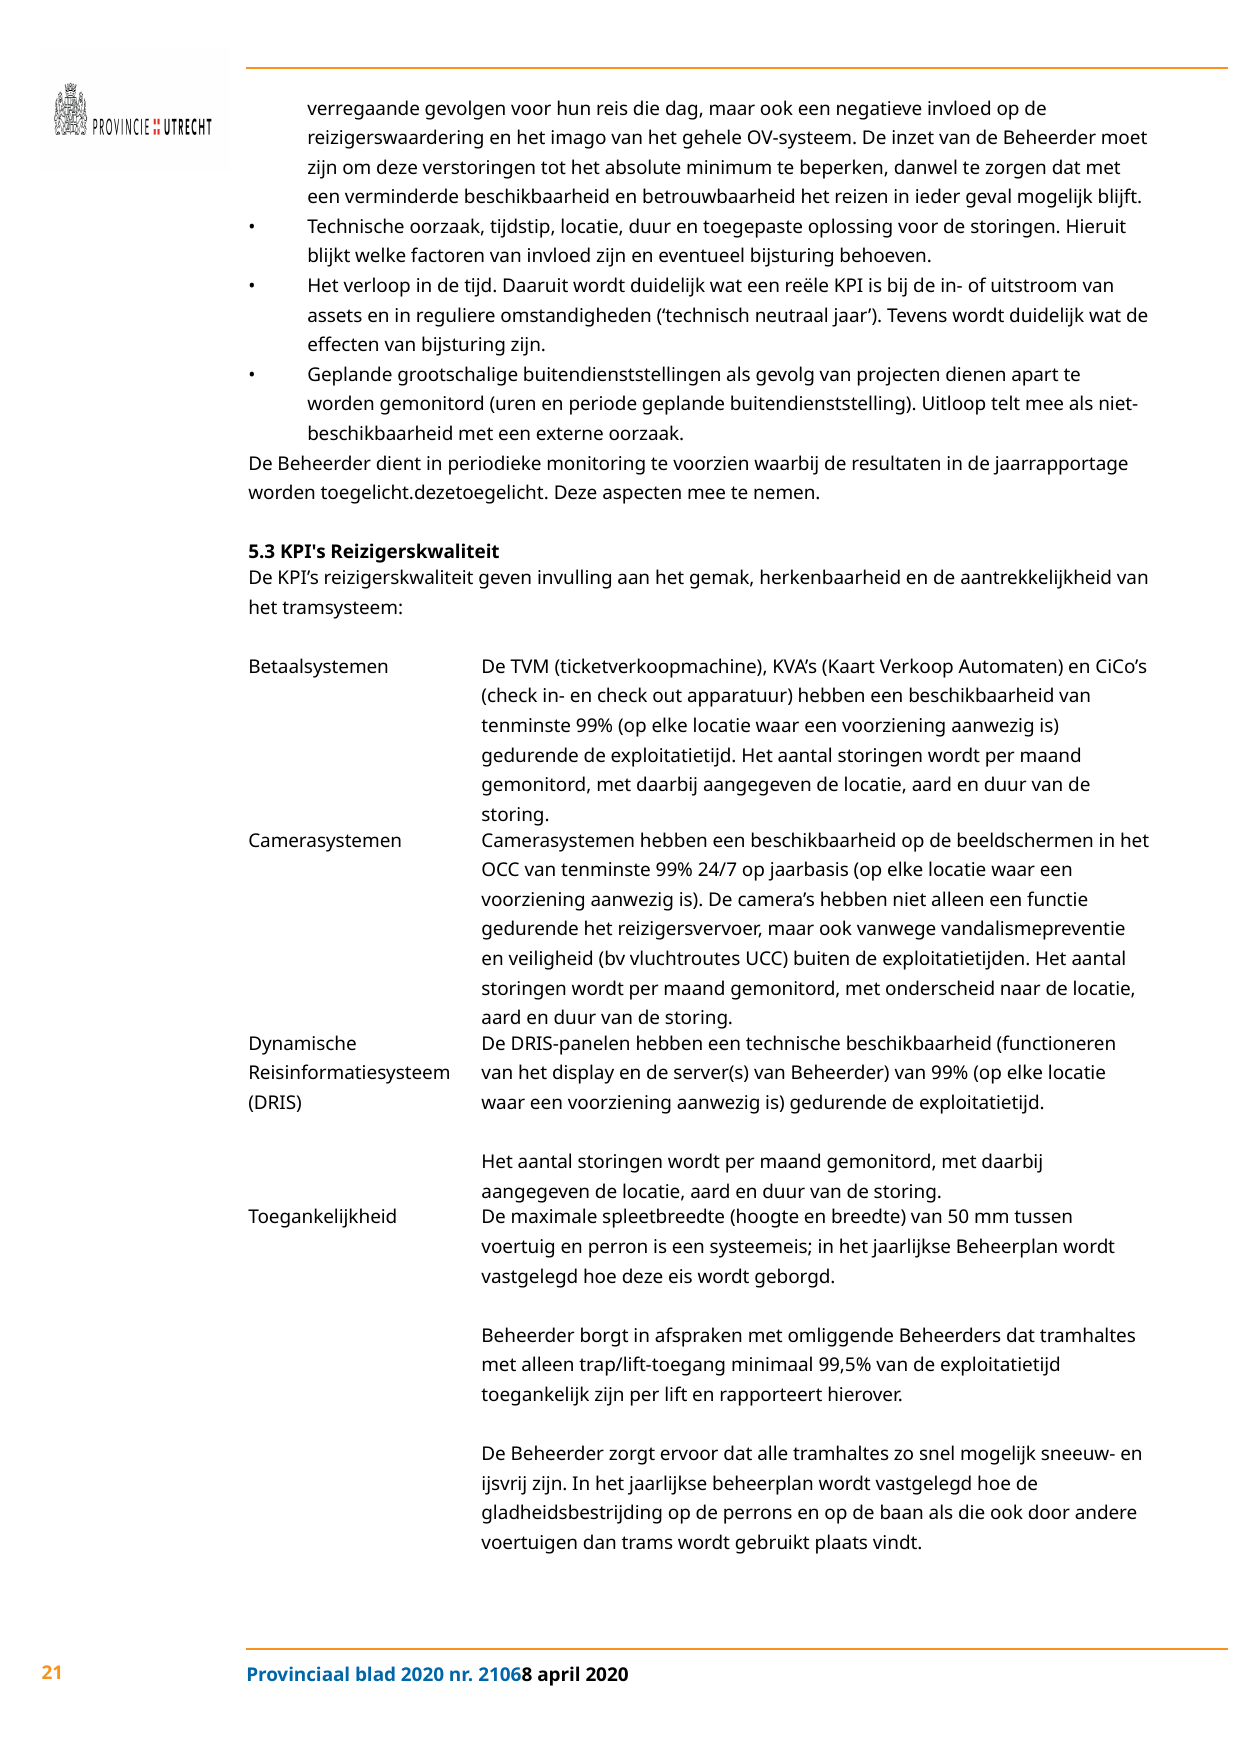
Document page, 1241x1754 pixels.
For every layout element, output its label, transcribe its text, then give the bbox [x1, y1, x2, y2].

text De KPI’s reizigerskwaliteit geven invulling aan het gemak, herkenbaarheid en de aantrekkelijkheid van het tramsysteem: [248, 564, 1152, 619]
table_header Betaalsystemen [248, 653, 481, 827]
table_cell Camerasystemen [248, 827, 481, 1030]
table_cell Camerasystemen hebben een beschikbaarheid op de beeldschermen in het OCC van tenminste 99% 24/7 op jaarbasis (op elke locatie waar een voorziening aanwezig is). De camera’s hebben niet alleen een functie gedurende het reizigersvervoer, maar ook vanwege vandalismepreventie en veiligheid (bv vluchtroutes UCC) buiten de exploitatietijden. Het aantal storingen wordt per maand gemonitord, met onderscheid naar de locatie, aard en duur van de storing. [481, 827, 1152, 1030]
list verregaande gevolgen voor hun reis die dag, maar ook een negatieve invloed op de reizigerswaardering en het imago van het gehele OV-systeem. De inzet van de Beheerder moet zijn om deze verstoringen tot het absolute minimum te beperken, danwel te zorgen dat met een verminderde beschikbaarheid en betrouwbaarheid het reizen in ieder geval mogelijk blijft. [248, 95, 1152, 209]
list Geplande grootschalige buitendienststellingen als gevolg van projecten dienen apart te worden gemonitord (uren en periode geplande buitendienststelling). Uitloop telt mee als niet-beschikbaarheid met een externe oorzaak. [248, 361, 1152, 446]
text 5.3 KPI's Reizigerskwaliteit [248, 538, 1152, 564]
list Het verloop in de tijd. Daaruit wordt duidelijk wat een reële KPI is bij de in- of uitstroom van assets en in reguliere omstandigheden (‘technisch neutraal jaar’). Tevens wordt duidelijk wat de effecten van bijsturing zijn. [248, 272, 1152, 357]
picture [41, 47, 231, 172]
list Technische oorzaak, tijdstip, locatie, duur en toegepaste oplossing voor de storingen. Hieruit blijkt welke factoren van invloed zijn en eventueel bijsturing behoeven. [248, 213, 1152, 268]
table_cell Toegankelijkheid [248, 1204, 481, 1584]
table_cell De DRIS-panelen hebben een technische beschikbaarheid (functioneren van het display en de server(s) van Beheerder) van 99% (op elke locatie waar een voorziening aanwezig is) gedurende de exploitatietijd. Het aantal storingen wordt per maand gemonitord, met daarbij aangegeven de locatie, aard en duur van de storing. [481, 1030, 1152, 1204]
table_cell Dynamische Reisinformatiesysteem (DRIS) [248, 1030, 481, 1204]
table_cell De maximale spleetbreedte (hoogte en breedte) van 50 mm tussen voertuig en perron is een systeemeis; in het jaarlijkse Beheerplan wordt vastgelegd hoe deze eis wordt geborgd. Beheerder borgt in afspraken met omliggende Beheerders dat tramhaltes met alleen trap/lift-toegang minimaal 99,5% van de exploitatietijd toegankelijk zijn per lift en rapporteert hierover. De Beheerder zorgt ervoor dat alle tramhaltes zo snel mogelijk sneeuw- en ijsvrij zijn. In het jaarlijkse beheerplan wordt vastgelegd hoe de gladheidsbestrijding op de perrons en op de baan als die ook door andere voertuigen dan trams wordt gebruikt plaats vindt. [481, 1204, 1152, 1584]
text De Beheerder dient in periodieke monitoring te voorzien waarbij de resultaten in de jaarrapportage worden toegelicht.dezetoegelicht. Deze aspecten mee te nemen. [248, 450, 1152, 505]
table_header De TVM (ticketverkoopmachine), KVA’s (Kaart Verkoop Automaten) en CiCo’s (check in- en check out apparatuur) hebben een beschikbaarheid van tenminste 99% (op elke locatie waar een voorziening aanwezig is) gedurende de exploitatietijd. Het aantal storingen wordt per maand gemonitord, met daarbij aangegeven de locatie, aard en duur van de storing. [481, 653, 1152, 827]
